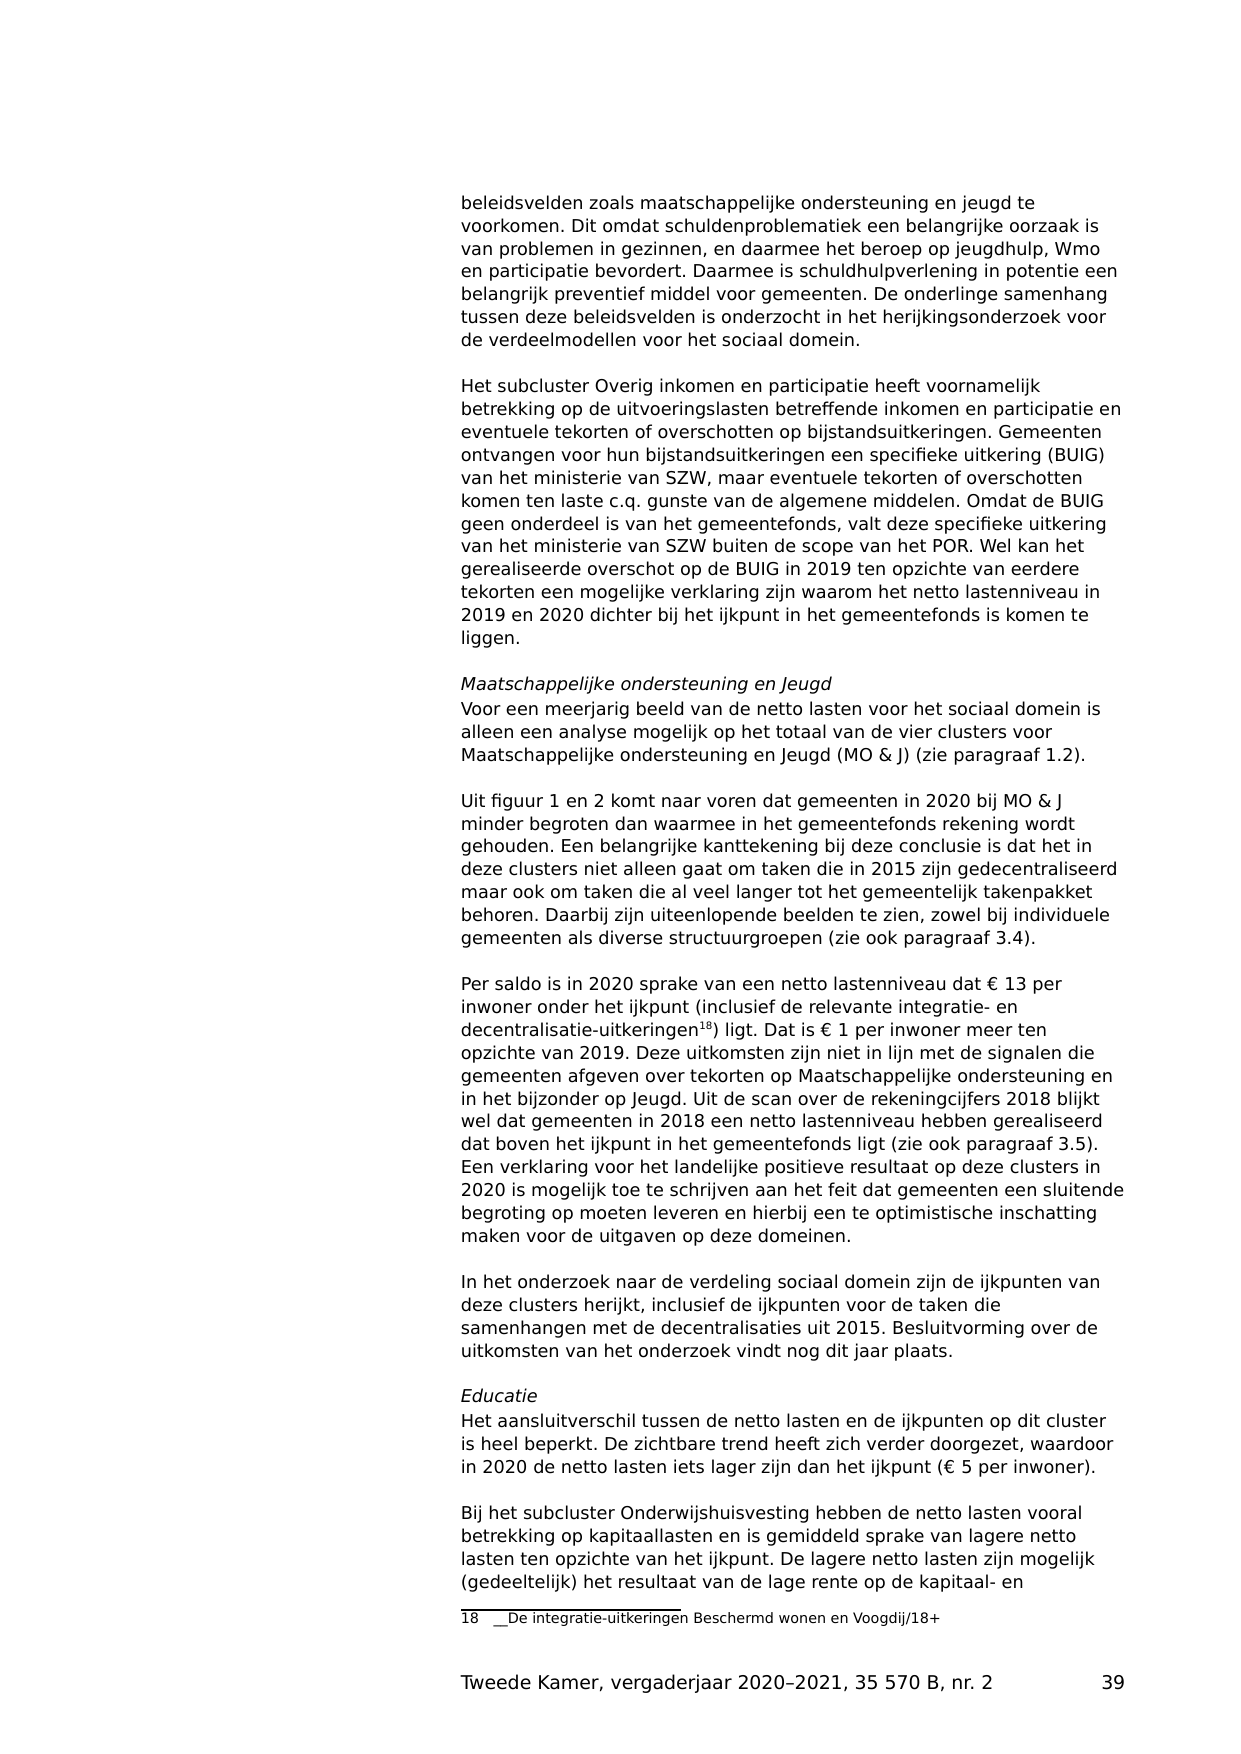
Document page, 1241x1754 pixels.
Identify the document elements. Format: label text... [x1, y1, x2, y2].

text Voor een meerjarig beeld van de netto lasten voor het sociaal domein is alleen een analyse mogelijk op het totaal van de vier clusters voor Maatschappelijke ondersteuning en Jeugd (MO & J) (zie paragraaf 1.2). [461, 697, 1125, 766]
text Bij het subcluster Onderwijshuisvesting hebben de netto lasten vooral betrekking op kapitaallasten en is gemiddeld sprake van lagere netto lasten ten opzichte van het ijkpunt. De lagere netto lasten zijn mogelijk (gedeeltelijk) het resultaat van de lage rente op de kapitaal- en [461, 1501, 1125, 1593]
text Per saldo is in 2020 sprake van een netto lastenniveau dat € 13 per inwoner onder het ijkpunt (inclusief de relevante integratie- en decentralisatie-uitkeringen) ligt. Dat is € 1 per inwoner meer ten opzichte van 2019. Deze uitkomsten zijn niet in lijn met de signalen die gemeenten afgeven over tekorten op Maatschappelijke ondersteuning en in het bijzonder op Jeugd. Uit de scan over de rekeningcijfers 2018 blijkt wel dat gemeenten in 2018 een netto lastenniveau hebben gerealiseerd dat boven het ijkpunt in het gemeentefonds ligt (zie ook paragraaf 3.5). Een verklaring voor het landelijke positieve resultaat op deze clusters in 2020 is mogelijk toe te schrijven aan het feit dat gemeenten een sluitende begroting op moeten leveren en hierbij een te optimistische inschatting maken voor de uitgaven op deze domeinen. [461, 972, 1125, 1247]
text Educatie [461, 1384, 1125, 1407]
text Het aansluitverschil tussen de netto lasten en de ijkpunten op dit cluster is heel beperkt. De zichtbare trend heeft zich verder doorgezet, waardoor in 2020 de netto lasten iets lager zijn dan het ijkpunt (€ 5 per inwoner). [461, 1409, 1125, 1478]
text In het onderzoek naar de verdeling sociaal domein zijn de ijkpunten van deze clusters herijkt, inclusief de ijkpunten voor de taken die samenhangen met de decentralisaties uit 2015. Besluitvorming over de uitkomsten van het onderzoek vindt nog dit jaar plaats. [461, 1270, 1125, 1362]
text Maatschappelijke ondersteuning en Jeugd [461, 672, 1125, 695]
text Uit figuur 1 en 2 komt naar voren dat gemeenten in 2020 bij MO & J minder begroten dan waarmee in het gemeentefonds rekening wordt gehouden. Een belangrijke kanttekening bij deze conclusie is dat het in deze clusters niet alleen gaat om taken die in 2015 zijn gedecentraliseerd maar ook om taken die al veel langer tot het gemeentelijk takenpakket behoren. Daarbij zijn uiteenlopende beelden te zien, zowel bij individuele gemeenten als diverse structuurgroepen (zie ook paragraaf 3.4). [461, 789, 1125, 949]
text beleidsvelden zoals maatschappelijke ondersteuning en jeugd te voorkomen. Dit omdat schuldenproblematiek een belangrijke oorzaak is van problemen in gezinnen, en daarmee het beroep op jeugdhulp, Wmo en participatie bevordert. Daarmee is schuldhulpverlening in potentie een belangrijk preventief middel voor gemeenten. De onderlinge samenhang tussen deze beleidsvelden is onderzocht in het herijkingsonderzoek voor de verdeelmodellen voor het sociaal domein. [461, 191, 1125, 351]
text Het subcluster Overig inkomen en participatie heeft voornamelijk betrekking op de uitvoeringslasten betreffende inkomen en participatie en eventuele tekorten of overschotten op bijstandsuitkeringen. Gemeenten ontvangen voor hun bijstandsuitkeringen een specifieke uitkering (BUIG) van het ministerie van SZW, maar eventuele tekorten of overschotten komen ten laste c.q. gunste van de algemene middelen. Omdat de BUIG geen onderdeel is van het gemeentefonds, valt deze specifieke uitkering van het ministerie van SZW buiten de scope van het POR. Wel kan het gerealiseerde overschot op de BUIG in 2019 ten opzichte van eerdere tekorten een mogelijke verklaring zijn waarom het netto lastenniveau in 2019 en 2020 dichter bij het ijkpunt in het gemeentefonds is komen te liggen. [461, 374, 1125, 649]
text ____De integratie-uitkeringen Beschermd wonen en Voogdij/18+ [461, 1610, 1125, 1627]
